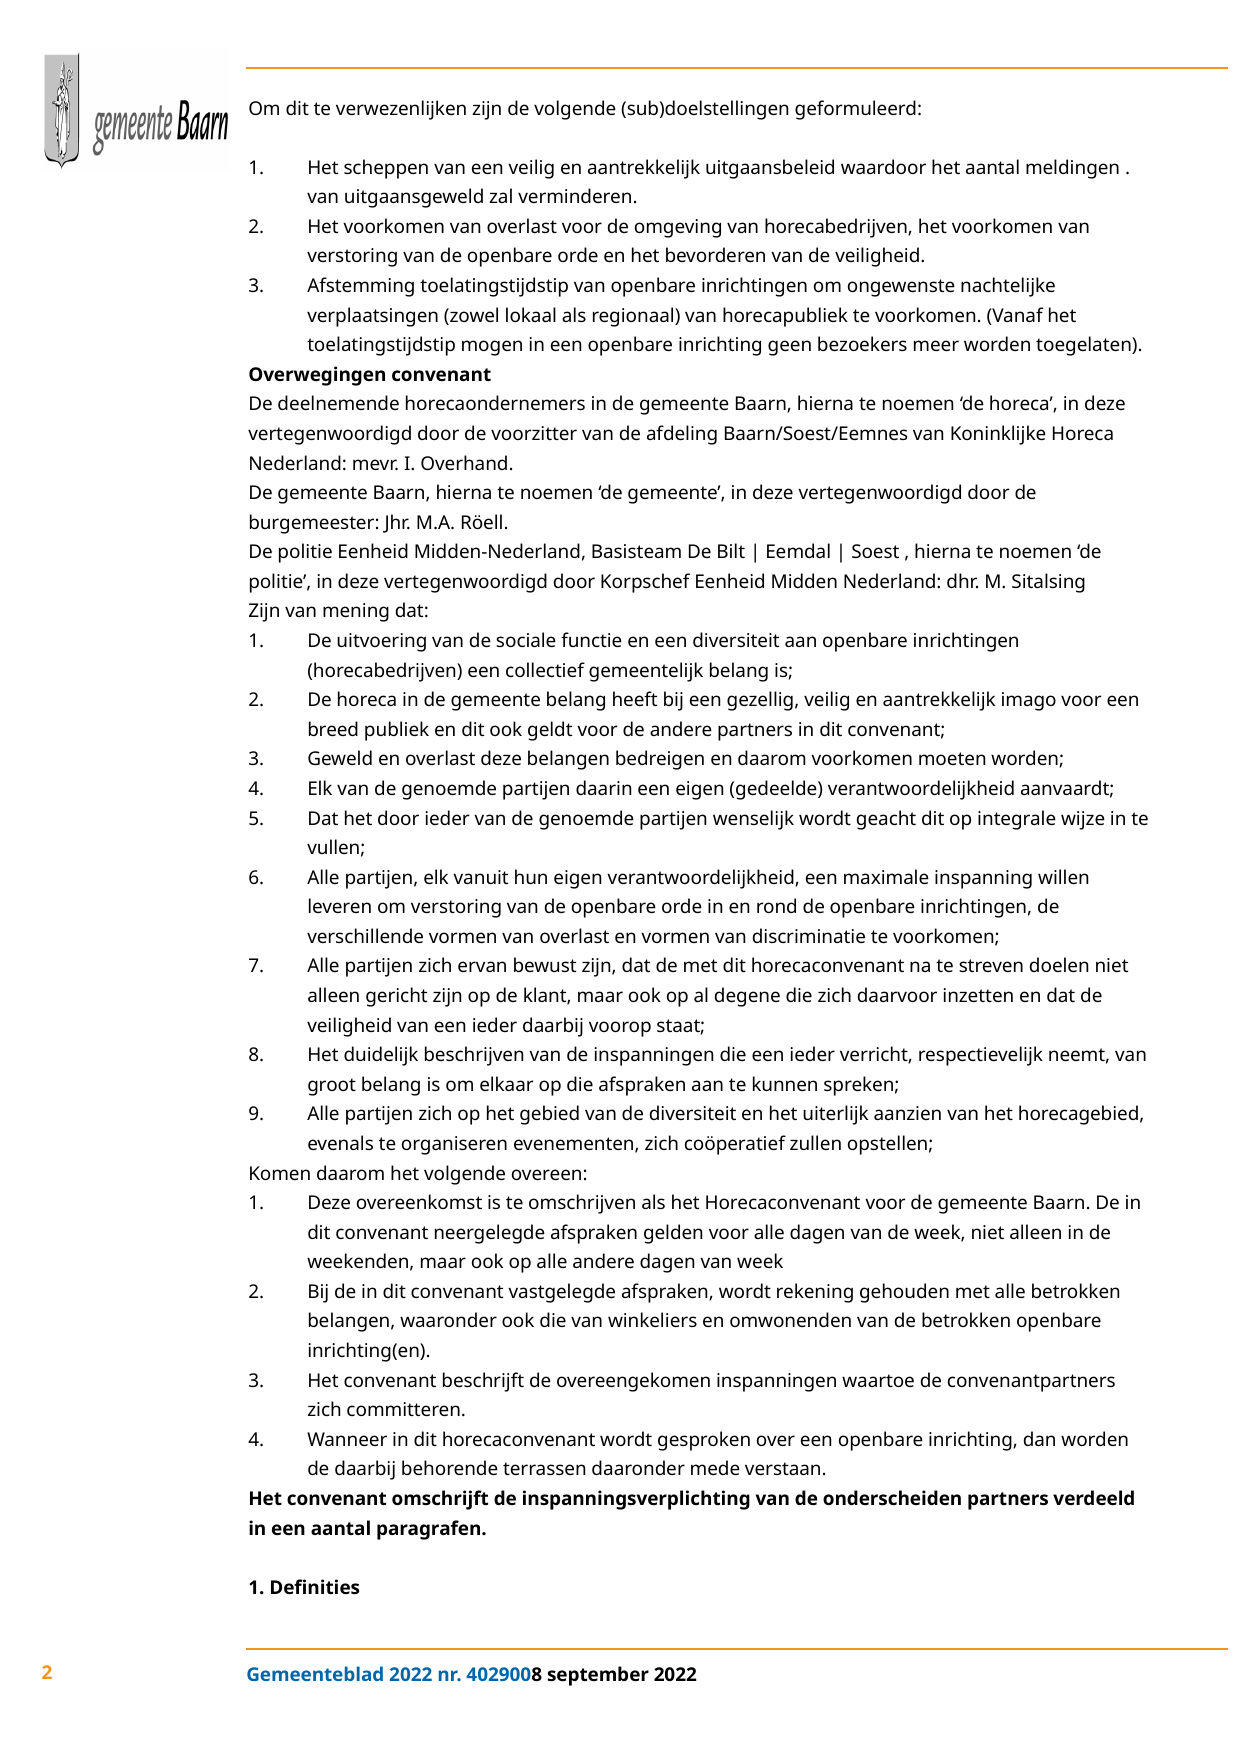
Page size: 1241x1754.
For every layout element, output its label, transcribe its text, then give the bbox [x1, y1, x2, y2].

list Alle partijen zich ervan bewust zijn, dat de met dit horecaconvenant na te streven doelen niet alleen gericht zijn op de klant, maar ook op al degene die zich daarvoor inzetten en dat de veiligheid van een ieder daarbij voorop staat; [248, 953, 1152, 1038]
list Het duidelijk beschrijven van de inspanningen die een ieder verricht, respectievelijk neemt, van groot belang is om elkaar op die afspraken aan te kunnen spreken; [248, 1041, 1152, 1097]
text De gemeente Baarn, hierna te noemen ‘de gemeente’, in deze vertegenwoordigd door de burgemeester: Jhr. M.A. Röell. [248, 479, 1152, 535]
list Bij de in dit convenant vastgelegde afspraken, wordt rekening gehouden met alle betrokken belangen, waaronder ook die van winkeliers en omwonenden van de betrokken openbare inrichting(en). [248, 1278, 1152, 1363]
text De deelnemende horecaondernemers in de gemeente Baarn, hierna te noemen ‘de horeca’, in deze vertegenwoordigd door de voorzitter van de afdeling Baarn/Soest/Eemnes van Koninklijke Horeca Nederland: mevr. I. Overhand. [248, 391, 1152, 476]
text Overwegingen convenant [248, 361, 1152, 387]
list Alle partijen zich op het gebied van de diversiteit en het uiterlijk aanzien van het horecagebied, evenals te organiseren evenementen, zich coöperatief zullen opstellen; [248, 1101, 1152, 1156]
list De uitvoering van de sociale functie en een diversiteit aan openbare inrichtingen (horecabedrijven) een collectief gemeentelijk belang is; [248, 627, 1152, 683]
list De horeca in de gemeente belang heeft bij een gezellig, veilig en aantrekkelijk imago voor een breed publiek en dit ook geldt voor de andere partners in dit convenant; [248, 686, 1152, 742]
list Dat het door ieder van de genoemde partijen wenselijk wordt geacht dit op integrale wijze in te vullen; [248, 805, 1152, 860]
picture [41, 47, 231, 172]
list Afstemming toelatingstijdstip van openbare inrichtingen om ongewenste nachtelijke verplaatsingen (zowel lokaal als regionaal) van horecapubliek te voorkomen. (Vanaf het toelatingstijdstip mogen in een openbare inrichting geen bezoekers meer worden toegelaten). [248, 272, 1152, 357]
list Het convenant beschrijft de overeengekomen inspanningen waartoe de convenantpartners zich committeren. [248, 1367, 1152, 1422]
text 1. Definities [248, 1574, 1152, 1600]
list Het voorkomen van overlast voor de omgeving van horecabedrijven, het voorkomen van verstoring van de openbare orde en het bevorderen van de veiligheid. [248, 213, 1152, 268]
text Het convenant omschrijft de inspanningsverplichting van de onderscheiden partners verdeeld in een aantal paragrafen. [248, 1485, 1152, 1541]
list Het scheppen van een veilig en aantrekkelijk uitgaansbeleid waardoor het aantal meldingen . van uitgaansgeweld zal verminderen. [248, 154, 1152, 209]
text Om dit te verwezenlijken zijn de volgende (sub)doelstellingen geformuleerd: [248, 95, 1152, 121]
list Deze overeenkomst is te omschrijven als het Horecaconvenant voor de gemeente Baarn. De in dit convenant neergelegde afspraken gelden voor alle dagen van de week, niet alleen in de weekenden, maar ook op alle andere dagen van week [248, 1189, 1152, 1274]
list Geweld en overlast deze belangen bedreigen en daarom voorkomen moeten worden; [248, 746, 1152, 771]
text De politie Eenheid Midden-Nederland, Basisteam De Bilt | Eemdal | Soest , hierna te noemen ‘de politie’, in deze vertegenwoordigd door Korpschef Eenheid Midden Nederland: dhr. M. Sitalsing [248, 538, 1152, 594]
list Wanneer in dit horecaconvenant wordt gesproken over een openbare inrichting, dan worden de daarbij behorende terrassen daaronder mede verstaan. [248, 1426, 1152, 1481]
list Alle partijen, elk vanuit hun eigen verantwoordelijkheid, een maximale inspanning willen leveren om verstoring van de openbare orde in en rond de openbare inrichtingen, de verschillende vormen van overlast en vormen van discriminatie te voorkomen; [248, 864, 1152, 949]
text Komen daarom het volgende overeen: [248, 1160, 1152, 1186]
list Elk van de genoemde partijen daarin een eigen (gedeelde) verantwoordelijkheid aanvaardt; [248, 775, 1152, 801]
text Zijn van mening dat: [248, 598, 1152, 623]
